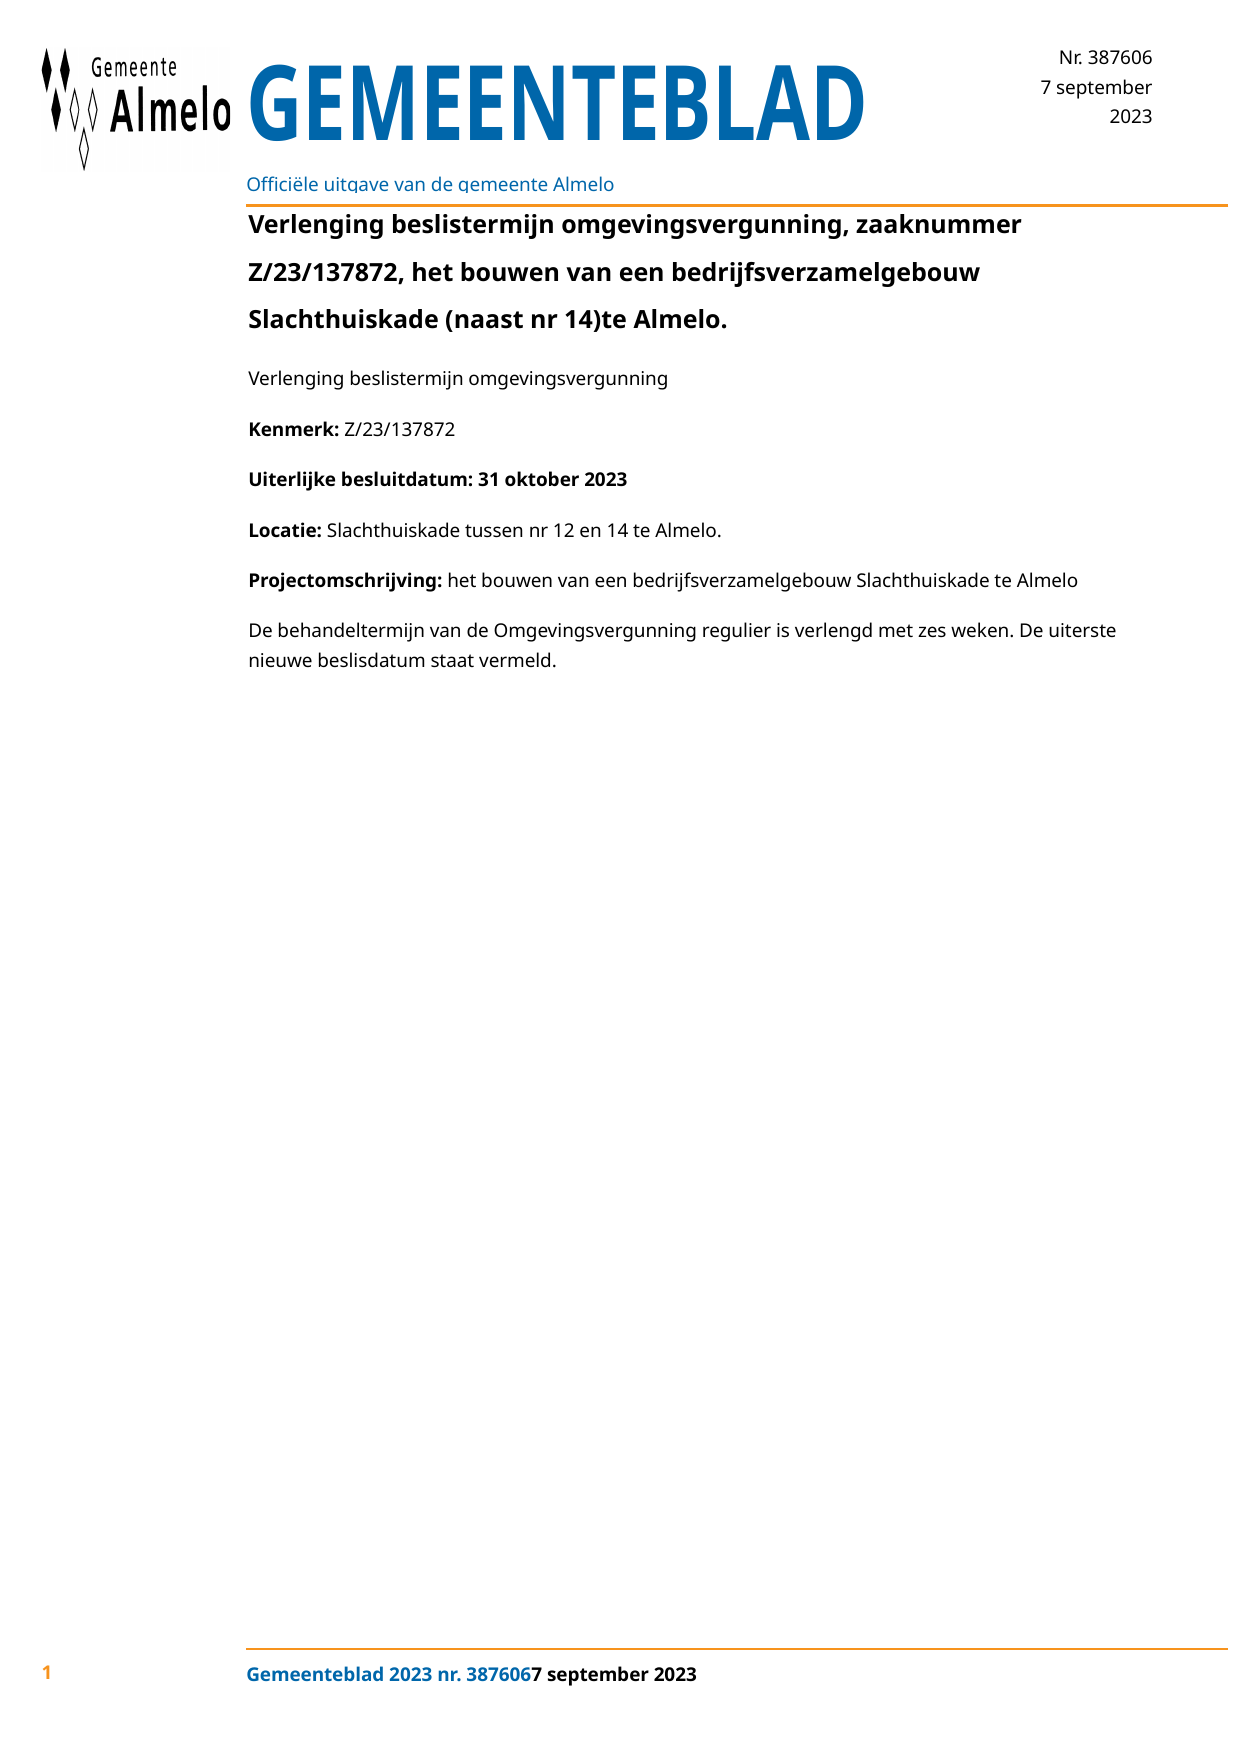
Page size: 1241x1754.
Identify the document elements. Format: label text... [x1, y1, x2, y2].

text De behandeltermijn van de Omgevingsvergunning regulier is verlengd met zes weken. De uiterste nieuwe beslisdatum staat vermeld. [248, 618, 1152, 673]
text Verlenging beslistermijn omgevingsvergunning [248, 366, 1152, 391]
text Locatie: Slachthuiskade tussen nr 12 en 14 te Almelo. [248, 517, 1152, 542]
text Kenmerk: Z/23/137872 [248, 416, 1152, 442]
picture [41, 47, 231, 172]
text Uiterlijke besluitdatum: 31 oktober 2023 [248, 466, 1152, 492]
text Projectomschrijving: het bouwen van een bedrijfsverzamelgebouw Slachthuiskade te Almelo [248, 567, 1152, 593]
text Verlenging beslistermijn omgevingsvergunning, zaaknummer Z/23/137872, het bouwen van een bedrijfsverzamelgebouw Slachthuiskade (naast nr 14)te Almelo. [248, 207, 1152, 336]
